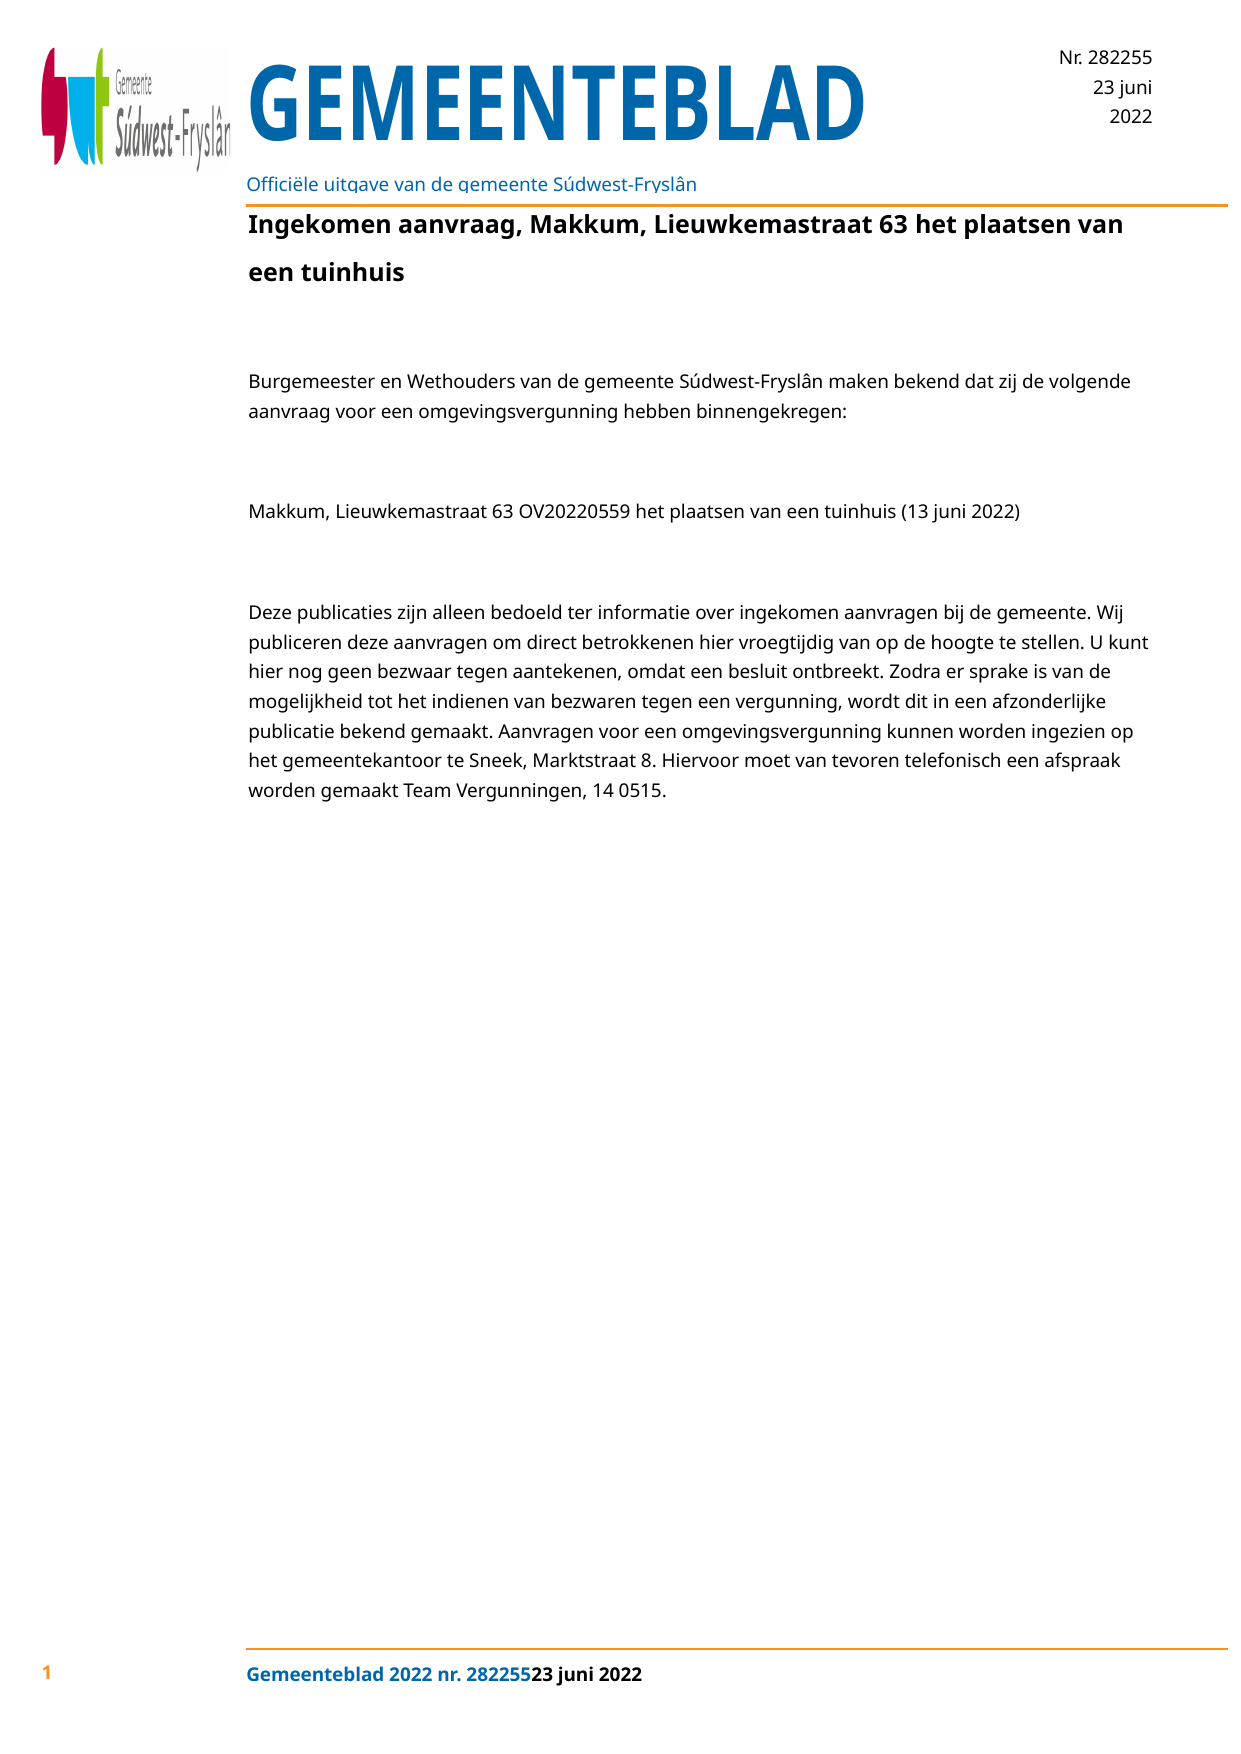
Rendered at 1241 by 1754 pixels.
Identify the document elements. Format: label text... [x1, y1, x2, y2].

text Ingekomen aanvraag, Makkum, Lieuwkemastraat 63 het plaatsen van een tuinhuis [248, 207, 1152, 288]
picture [41, 47, 231, 172]
text Deze publicaties zijn alleen bedoeld ter informatie over ingekomen aanvragen bij de gemeente. Wij publiceren deze aanvragen om direct betrokkenen hier vroegtijdig van op de hoogte te stellen. U kunt hier nog geen bezwaar tegen aantekenen, omdat een besluit ontbreekt. Zodra er sprake is van de mogelijkheid tot het indienen van bezwaren tegen een vergunning, wordt dit in een afzonderlijke publicatie bekend gemaakt. Aanvragen voor een omgevingsvergunning kunnen worden ingezien op het gemeentekantoor te Sneek, Marktstraat 8. Hiervoor moet van tevoren telefonisch een afspraak worden gemaakt Team Vergunningen, 14 0515. [248, 599, 1152, 803]
text Makkum, Lieuwkemastraat 63 OV20220559 het plaatsen van een tuinhuis (13 juni 2022) [248, 499, 1152, 524]
text Burgemeester en Wethouders van de gemeente Súdwest-Fryslân maken bekend dat zij de volgende aanvraag voor een omgevingsvergunning hebben binnengekregen: [248, 368, 1152, 424]
